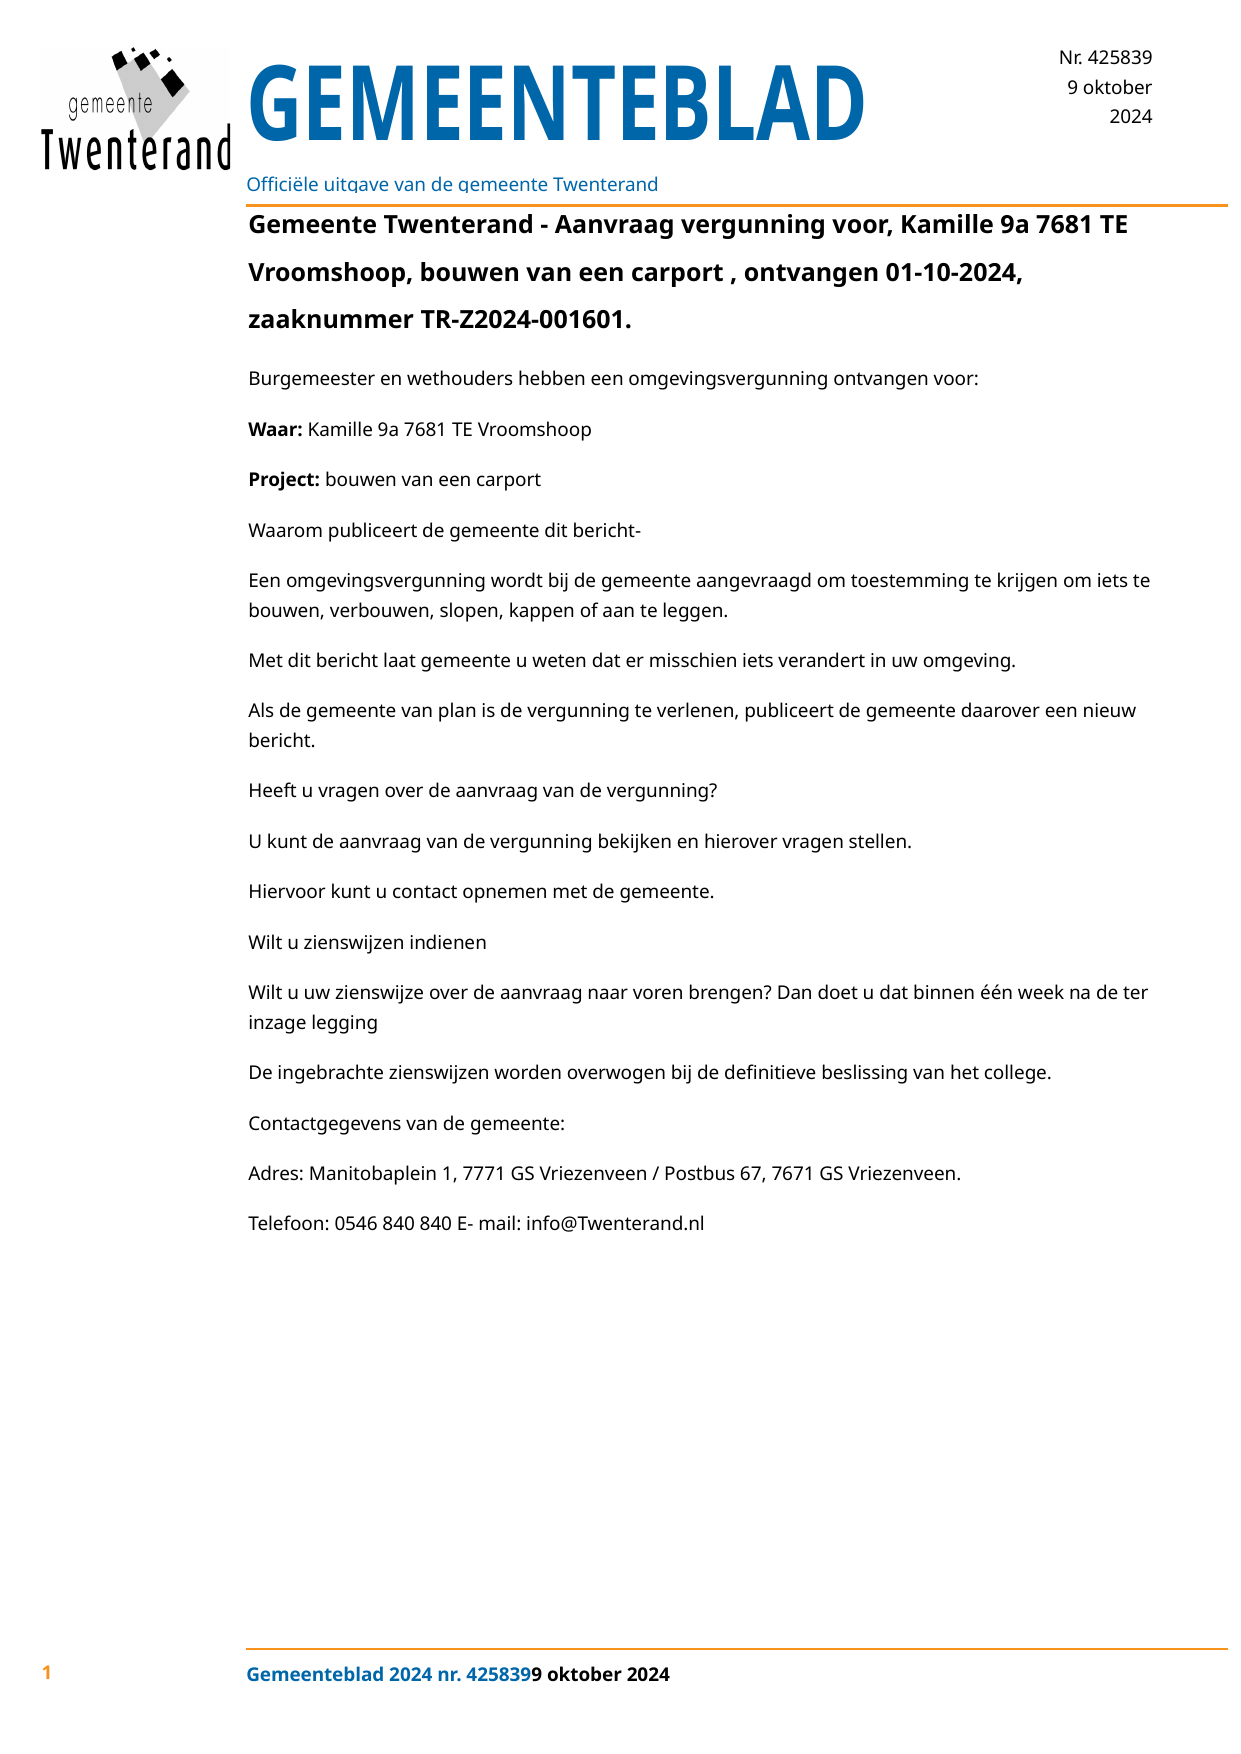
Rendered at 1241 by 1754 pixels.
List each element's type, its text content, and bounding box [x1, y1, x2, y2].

text Een omgevingsvergunning wordt bij de gemeente aangevraagd om toestemming te krijgen om iets te bouwen, verbouwen, slopen, kappen of aan te leggen. [248, 567, 1152, 622]
text Waar: Kamille 9a 7681 TE Vroomshoop [248, 416, 1152, 442]
text U kunt de aanvraag van de vergunning bekijken en hierover vragen stellen. [248, 828, 1152, 854]
text Hiervoor kunt u contact opnemen met de gemeente. [248, 878, 1152, 904]
text Wilt u uw zienswijze over de aanvraag naar voren brengen? Dan doet u dat binnen één week na de ter inzage legging [248, 979, 1152, 1034]
text Wilt u zienswijzen indienen [248, 929, 1152, 954]
text Als de gemeente van plan is de vergunning te verlenen, publiceert de gemeente daarover een nieuw bericht. [248, 698, 1152, 753]
text Telefoon: 0546 840 840 E- mail: info@Twenterand.nl [248, 1211, 1152, 1236]
picture [41, 47, 231, 172]
text Burgemeester en wethouders hebben een omgevingsvergunning ontvangen voor: [248, 366, 1152, 391]
text Waarom publiceert de gemeente dit bericht- [248, 517, 1152, 542]
text Heeft u vragen over de aanvraag van de vergunning? [248, 778, 1152, 803]
text Adres: Manitobaplein 1, 7771 GS Vriezenveen / Postbus 67, 7671 GS Vriezenveen. [248, 1160, 1152, 1186]
text Contactgegevens van de gemeente: [248, 1110, 1152, 1135]
text Project: bouwen van een carport [248, 466, 1152, 492]
text De ingebrachte zienswijzen worden overwogen bij de definitieve beslissing van het college. [248, 1059, 1152, 1085]
text Gemeente Twenterand - Aanvraag vergunning voor, Kamille 9a 7681 TE Vroomshoop, bouwen van een carport , ontvangen 01-10-2024, zaaknummer TR-Z2024-001601. [248, 207, 1152, 336]
text Met dit bericht laat gemeente u weten dat er misschien iets verandert in uw omgeving. [248, 647, 1152, 673]
